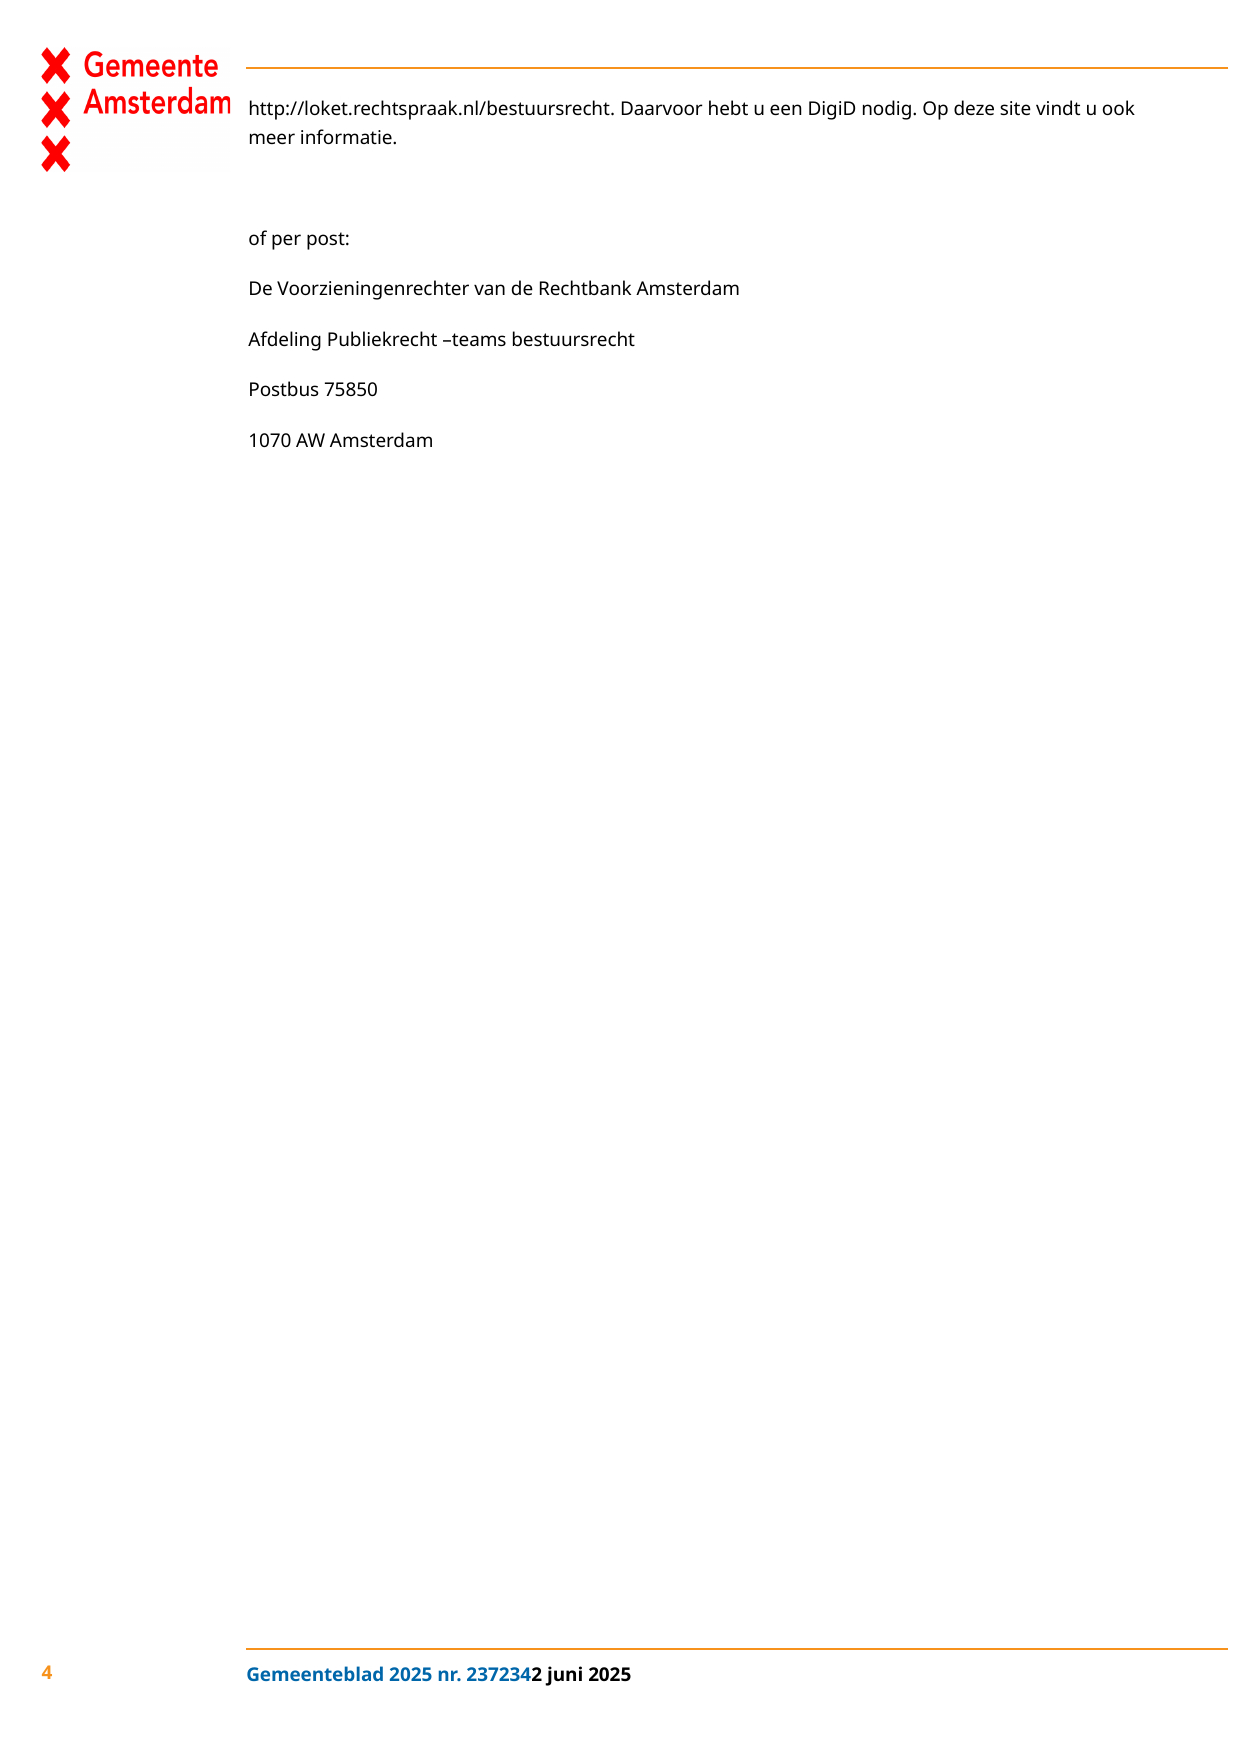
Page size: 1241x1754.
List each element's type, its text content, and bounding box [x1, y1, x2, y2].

text De Voorzieningenrechter van de Rechtbank Amsterdam [248, 276, 1152, 301]
text Postbus 75850 [248, 376, 1152, 402]
picture [41, 47, 231, 172]
text http://loket.rechtspraak.nl/bestuursrecht. Daarvoor hebt u een DigiD nodig. Op deze site vindt u ook meer informatie. [248, 95, 1152, 150]
text 1070 AW Amsterdam [248, 427, 1152, 453]
text Afdeling Publiekrecht –teams bestuursrecht [248, 326, 1152, 352]
text of per post: [248, 225, 1152, 251]
